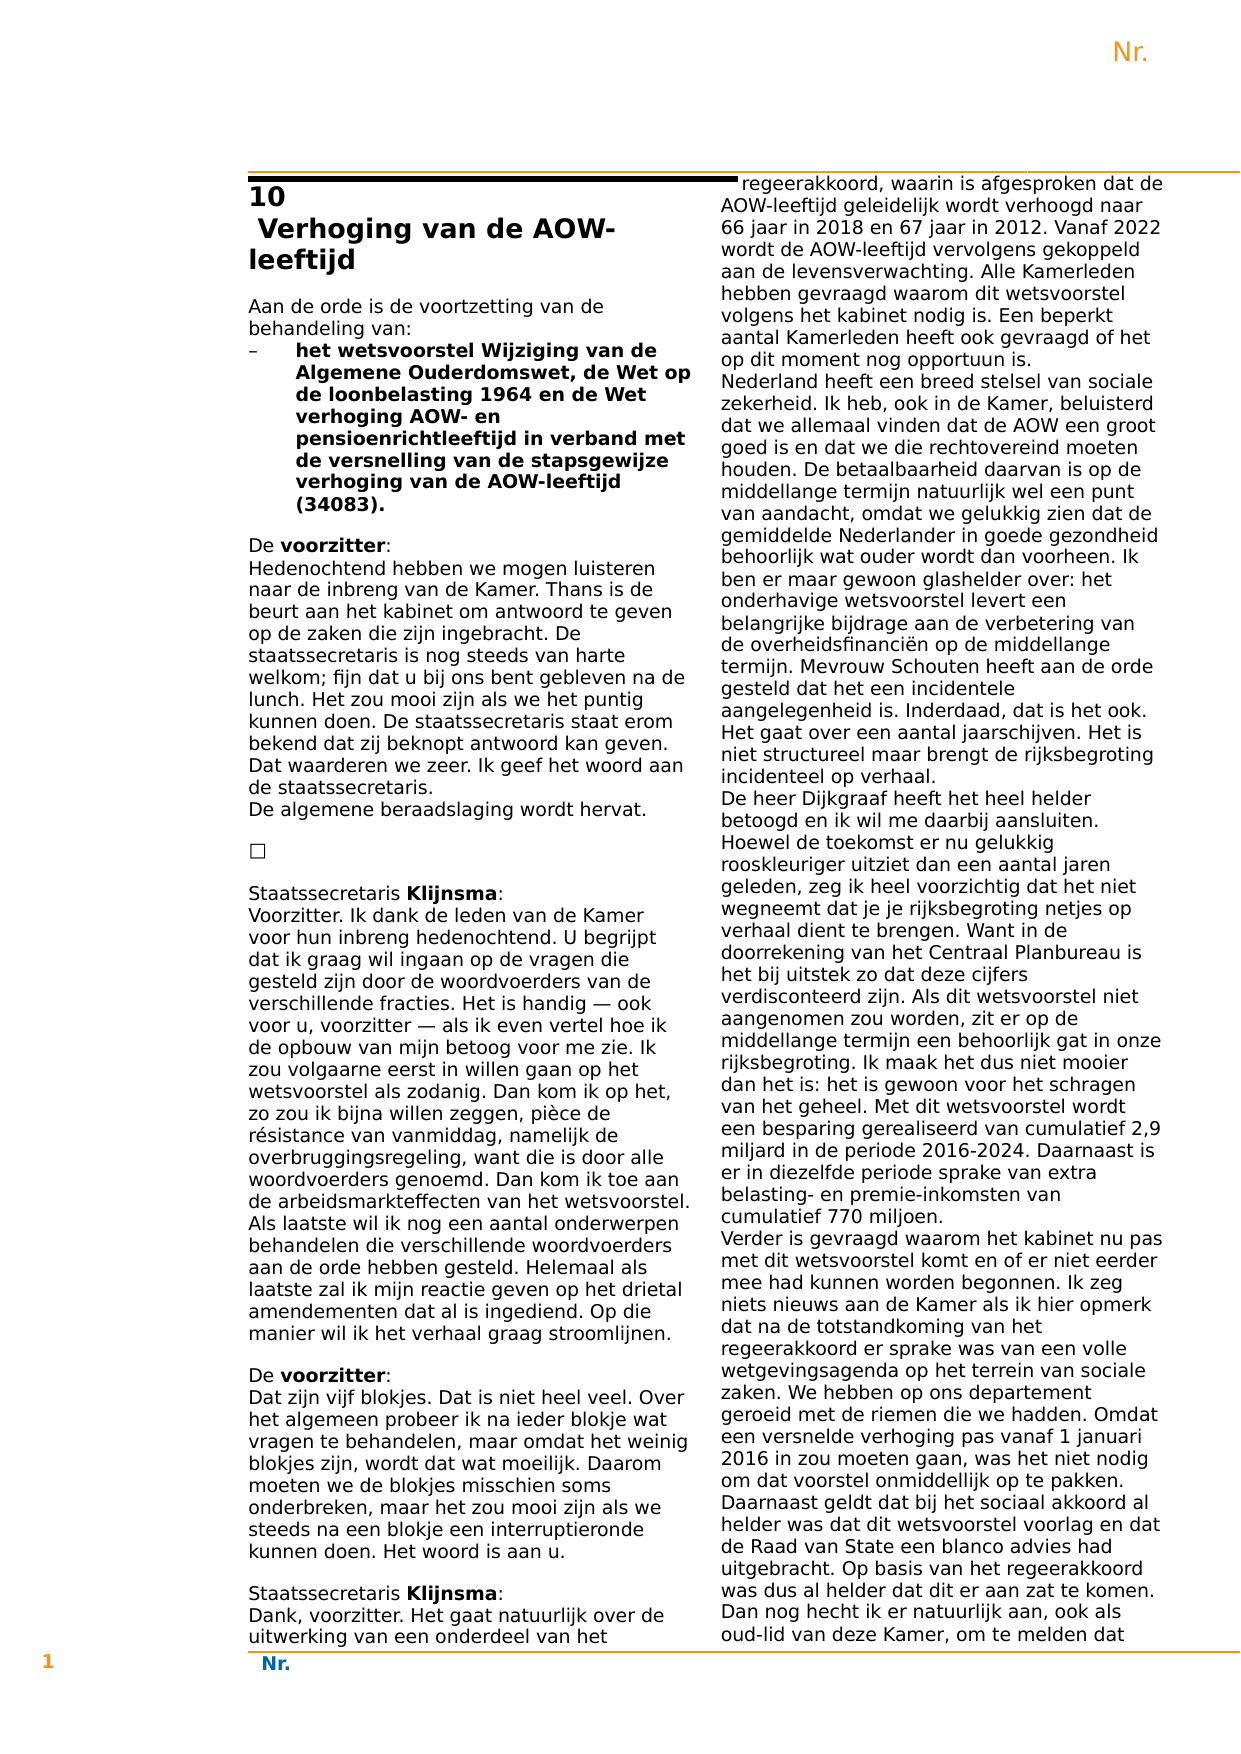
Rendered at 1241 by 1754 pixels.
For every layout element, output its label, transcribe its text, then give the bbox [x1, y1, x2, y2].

text Dank, voorzitter. Het gaat natuurlijk over de uitwerking van een onderdeel van het [248, 1604, 691, 1648]
text ⬜ [248, 841, 691, 863]
text Staatssecretaris Klijnsma: [248, 883, 691, 905]
text regeerakkoord, waarin is afgesproken dat de AOW-leeftijd geleidelijk wordt verhoogd naar 66 jaar in 2018 en 67 jaar in 2012. Vanaf 2022 wordt de AOW-leeftijd vervolgens gekoppeld aan de levensverwachting. Alle Kamerleden hebben gevraagd waarom dit wetsvoorstel volgens het kabinet nodig is. Een beperkt aantal Kamerleden heeft ook gevraagd of het op dit moment nog opportuun is. [721, 173, 1163, 371]
text Hedenochtend hebben we mogen luisteren naar de inbreng van de Kamer. Thans is de beurt aan het kabinet om antwoord te geven op de zaken die zijn ingebracht. De staatssecretaris is nog steeds van harte welkom; fijn dat u bij ons bent gebleven na de lunch. Het zou mooi zijn als we het puntig kunnen doen. De staatssecretaris staat erom bekend dat zij beknopt antwoord kan geven. Dat waarderen we zeer. Ik geef het woord aan de staatssecretaris. [248, 557, 691, 799]
text De algemene beraadslaging wordt hervat. [248, 799, 691, 821]
text De heer Dijkgraaf heeft het heel helder betoogd en ik wil me daarbij aansluiten. Hoewel de toekomst er nu gelukkig rooskleuriger uitziet dan een aantal jaren geleden, zeg ik heel voorzichtig dat het niet wegneemt dat je je rijksbegroting netjes op verhaal dient te brengen. Want in de doorrekening van het Centraal Planbureau is het bij uitstek zo dat deze cijfers verdisconteerd zijn. Als dit wetsvoorstel niet aangenomen zou worden, zit er op de middellange termijn een behoorlijk gat in onze rijksbegroting. Ik maak het dus niet mooier dan het is: het is gewoon voor het schragen van het geheel. Met dit wetsvoorstel wordt een besparing gerealiseerd van cumulatief 2,9 miljard in de periode 2016-2024. Daarnaast is er in diezelfde periode sprake van extra belasting- en premie-inkomsten van cumulatief 770 miljoen. [721, 788, 1163, 1228]
text De voorzitter: [248, 1365, 691, 1387]
title 10 Verhoging van de AOW-leeftijd [248, 182, 691, 276]
text De voorzitter: [248, 535, 691, 557]
text Aan de orde is de voortzetting van de behandeling van: [248, 296, 691, 339]
text Verder is gevraagd waarom het kabinet nu pas met dit wetsvoorstel komt en of er niet eerder mee had kunnen worden begonnen. Ik zeg niets nieuws aan de Kamer als ik hier opmerk dat na de totstandkoming van het regeerakkoord er sprake was van een volle wetgevingsagenda op het terrein van sociale zaken. We hebben op ons departement geroeid met de riemen die we hadden. Omdat een versnelde verhoging pas vanaf 1 januari 2016 in zou moeten gaan, was het niet nodig om dat voorstel onmiddellijk op te pakken. Daarnaast geldt dat bij het sociaal akkoord al helder was dat dit wetsvoorstel voorlag en dat de Raad van State een blanco advies had uitgebracht. Op basis van het regeerakkoord was dus al helder dat dit er aan zat te komen. Dan nog hecht ik er natuurlijk aan, ook als oud-lid van deze Kamer, om te melden dat [721, 1228, 1163, 1645]
list het wetsvoorstel Wijziging van de Algemene Ouderdomswet, de Wet op de loonbelasting 1964 en de Wet verhoging AOW- en pensioenrichtleeftijd in verband met de versnelling van de stapsgewijze verhoging van de AOW-leeftijd (34083). [248, 339, 691, 515]
text Dat zijn vijf blokjes. Dat is niet heel veel. Over het algemeen probeer ik na ieder blokje wat vragen te behandelen, maar omdat het weinig blokjes zijn, wordt dat wat moeilijk. Daarom moeten we de blokjes misschien soms onderbreken, maar het zou mooi zijn als we steeds na een blokje een interruptieronde kunnen doen. Het woord is aan u. [248, 1387, 691, 1562]
text Staatssecretaris Klijnsma: [248, 1582, 691, 1604]
text Voorzitter. Ik dank de leden van de Kamer voor hun inbreng hedenochtend. U begrijpt dat ik graag wil ingaan op de vragen die gesteld zijn door de woordvoerders van de verschillende fracties. Het is handig — ook voor u, voorzitter — als ik even vertel hoe ik de opbouw van mijn betoog voor me zie. Ik zou volgaarne eerst in willen gaan op het wetsvoorstel als zodanig. Dan kom ik op het, zo zou ik bijna willen zeggen, pièce de résistance van vanmiddag, namelijk de overbruggingsregeling, want die is door alle woordvoerders genoemd. Dan kom ik toe aan de arbeidsmarkteffecten van het wetsvoorstel. Als laatste wil ik nog een aantal onderwerpen behandelen die verschillende woordvoerders aan de orde hebben gesteld. Helemaal als laatste zal ik mijn reactie geven op het drietal amendementen dat al is ingediend. Op die manier wil ik het verhaal graag stroomlijnen. [248, 905, 691, 1345]
text Nederland heeft een breed stelsel van sociale zekerheid. Ik heb, ook in de Kamer, beluisterd dat we allemaal vinden dat de AOW een groot goed is en dat we die rechtovereind moeten houden. De betaalbaarheid daarvan is op de middellange termijn natuurlijk wel een punt van aandacht, omdat we gelukkig zien dat de gemiddelde Nederlander in goede gezondheid behoorlijk wat ouder wordt dan voorheen. Ik ben er maar gewoon glashelder over: het onderhavige wetsvoorstel levert een belangrijke bijdrage aan de verbetering van de overheidsfinanciën op de middellange termijn. Mevrouw Schouten heeft aan de orde gesteld dat het een incidentele aangelegenheid is. Inderdaad, dat is het ook. Het gaat over een aantal jaarschijven. Het is niet structureel maar brengt de rijksbegroting incidenteel op verhaal. [721, 371, 1163, 788]
